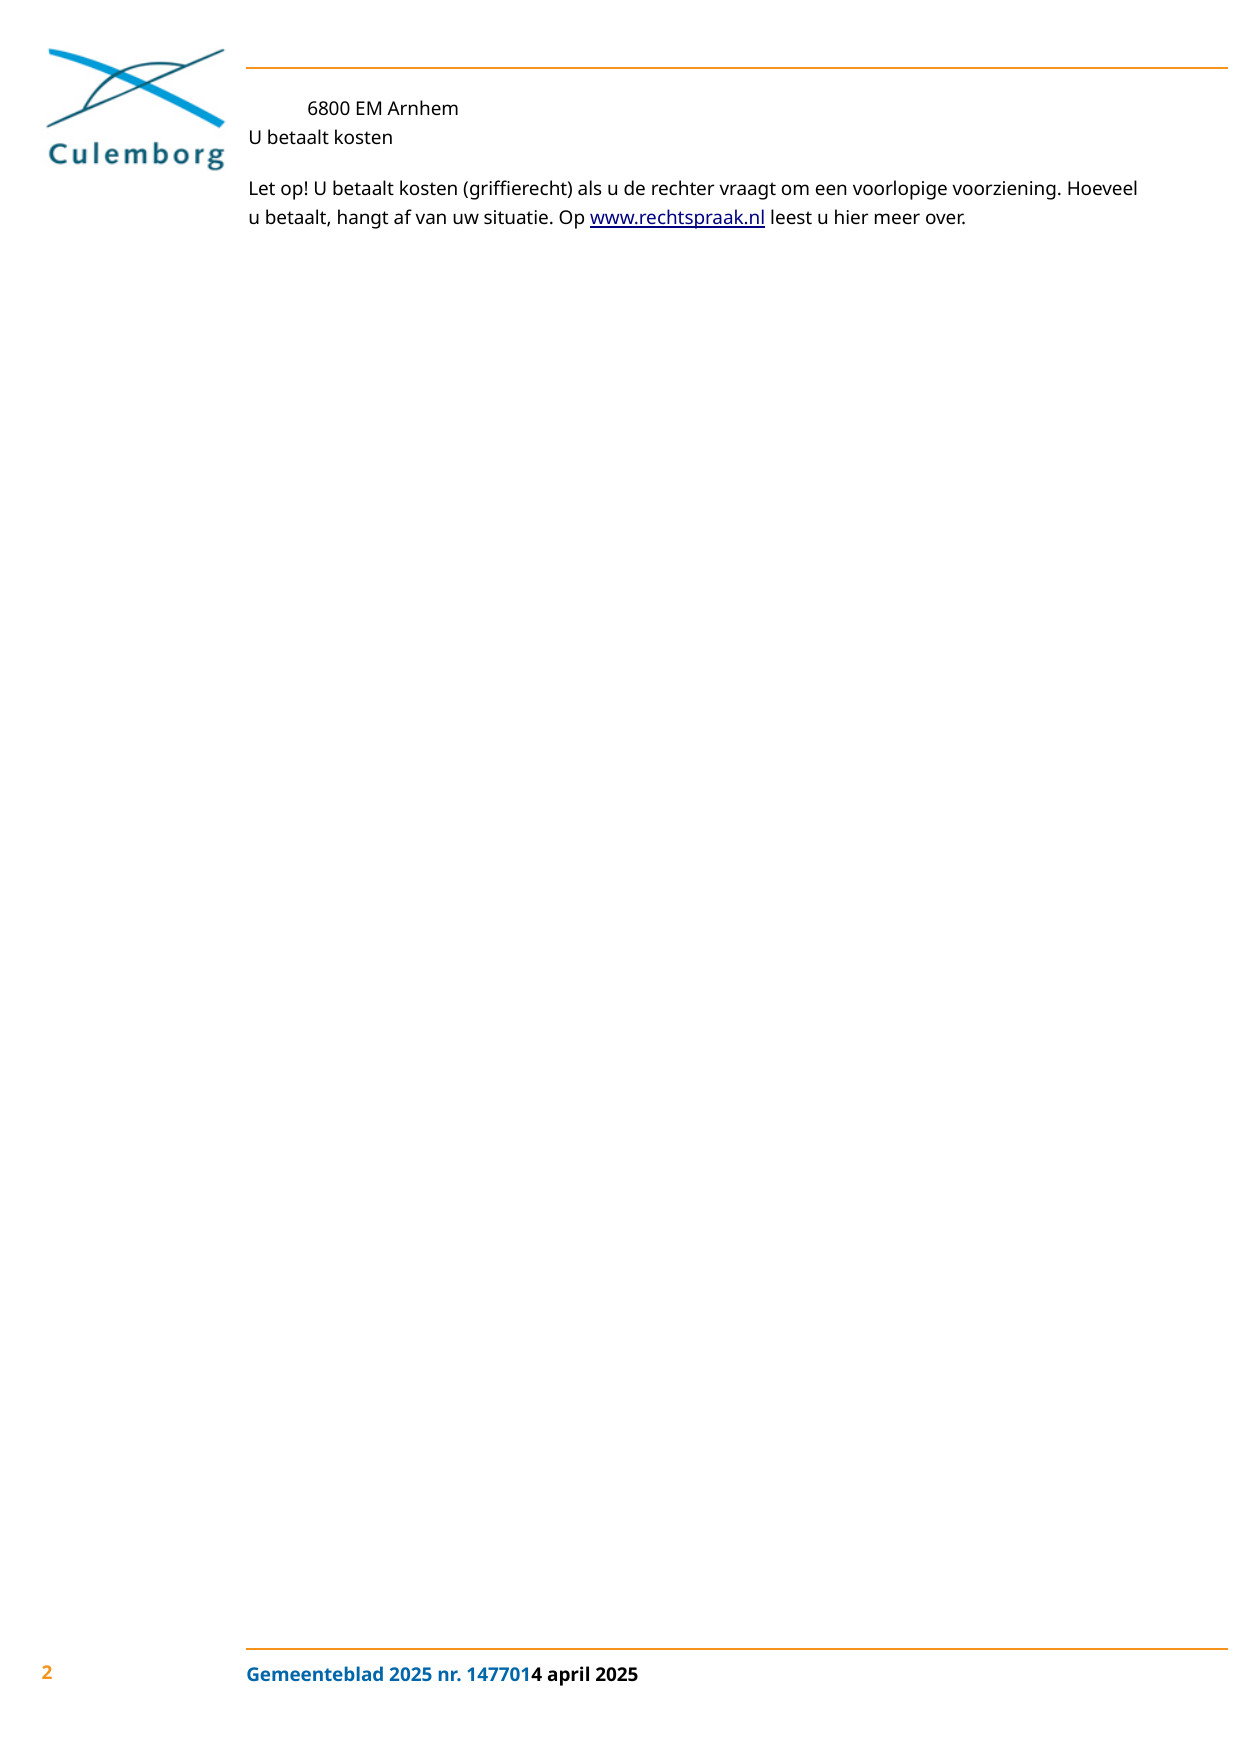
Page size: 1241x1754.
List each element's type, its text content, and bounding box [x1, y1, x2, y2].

text Let op! U betaalt kosten (griffierecht) als u de rechter vraagt om een voorlopige voorziening. Hoeveel u betaalt, hangt af van uw situatie. Op www.rechtspraak.nl leest u hier meer over. [248, 175, 1152, 230]
list 6800 EM Arnhem [248, 95, 1152, 121]
picture [41, 47, 231, 172]
text U betaalt kosten [248, 124, 1152, 150]
